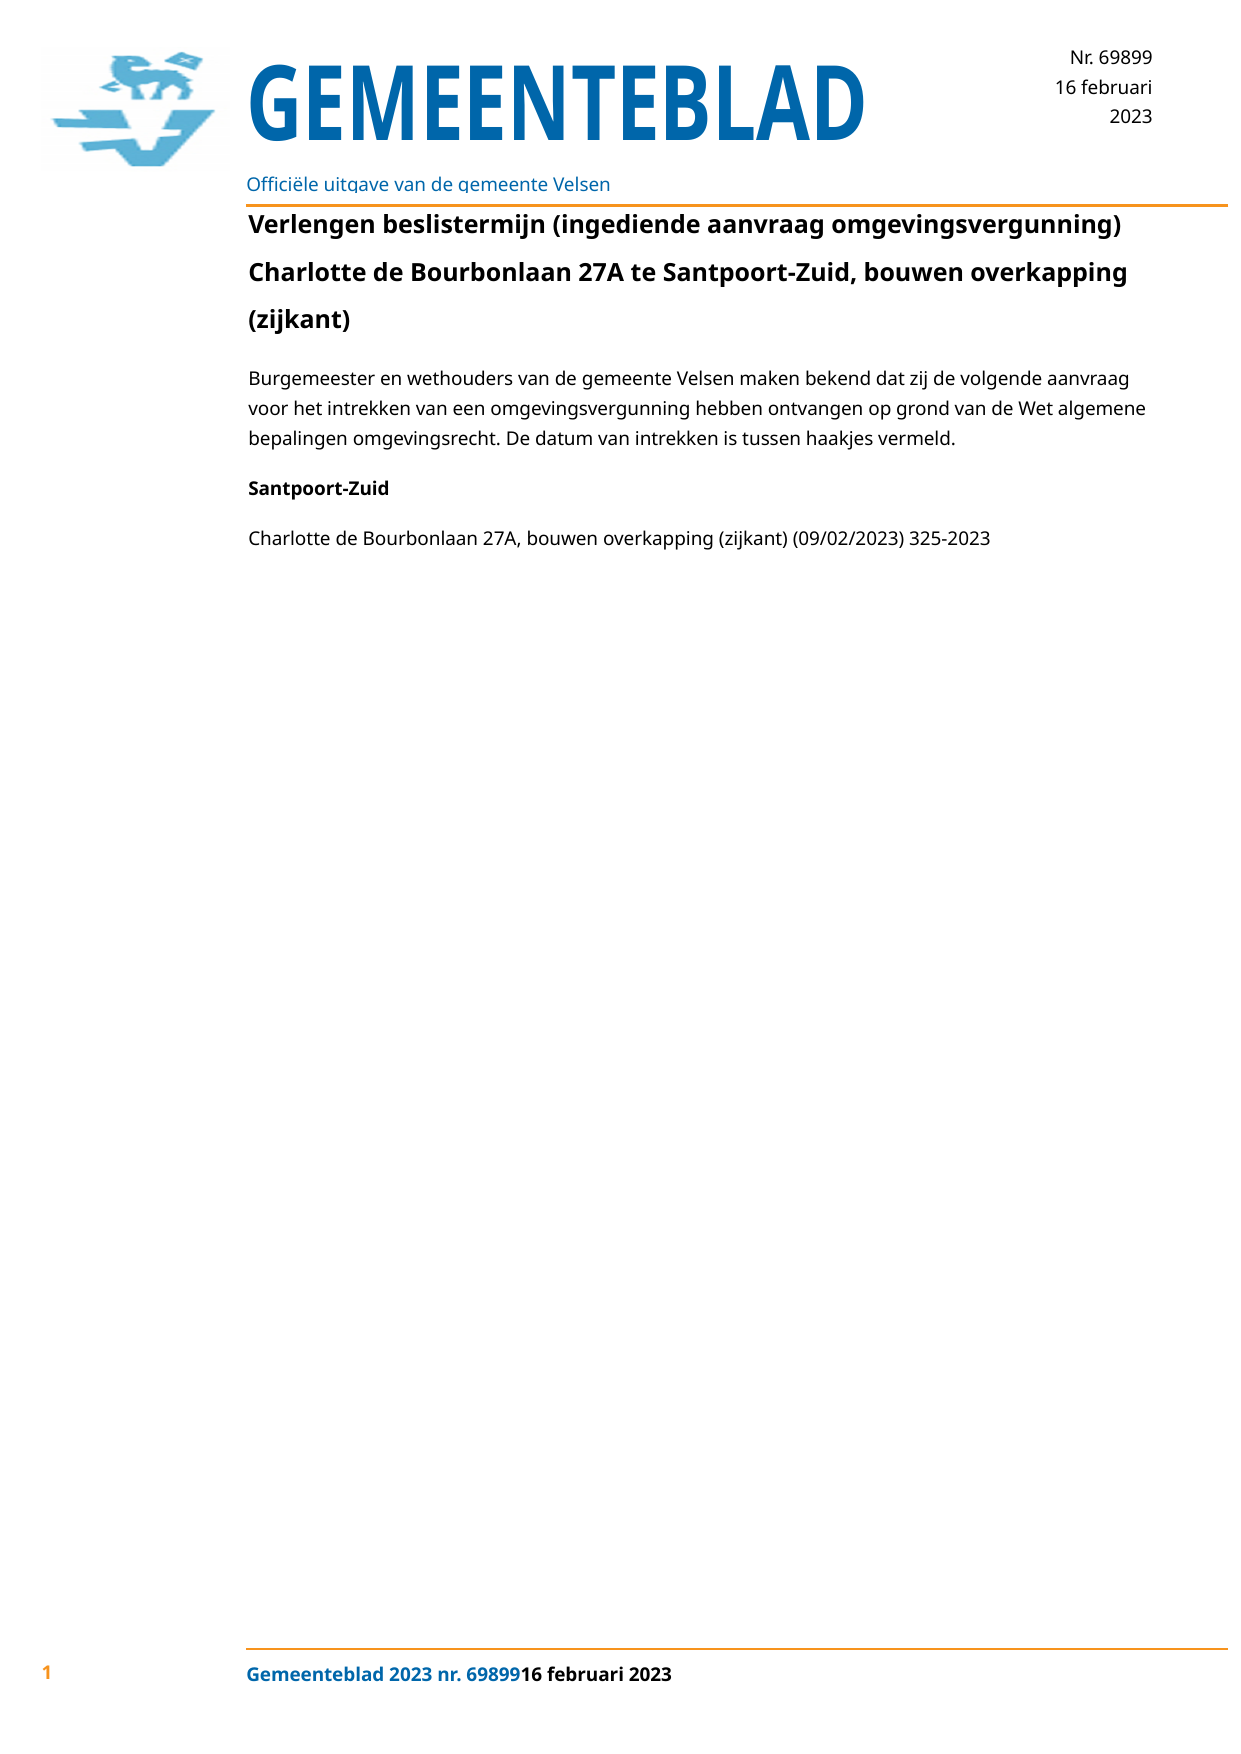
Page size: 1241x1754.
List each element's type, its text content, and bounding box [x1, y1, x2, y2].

text Charlotte de Bourbonlaan 27A, bouwen overkapping (zijkant) (09/02/2023) 325-2023 [248, 526, 1152, 551]
text Verlengen beslistermijn (ingediende aanvraag omgevingsvergunning) Charlotte de Bourbonlaan 27A te Santpoort-Zuid, bouwen overkapping (zijkant) [248, 207, 1152, 336]
picture [41, 47, 231, 172]
text Santpoort-Zuid [248, 475, 1152, 501]
text Burgemeester en wethouders van de gemeente Velsen maken bekend dat zij de volgende aanvraag voor het intrekken van een omgevingsvergunning hebben ontvangen op grond van de Wet algemene bepalingen omgevingsrecht. De datum van intrekken is tussen haakjes vermeld. [248, 366, 1152, 450]
